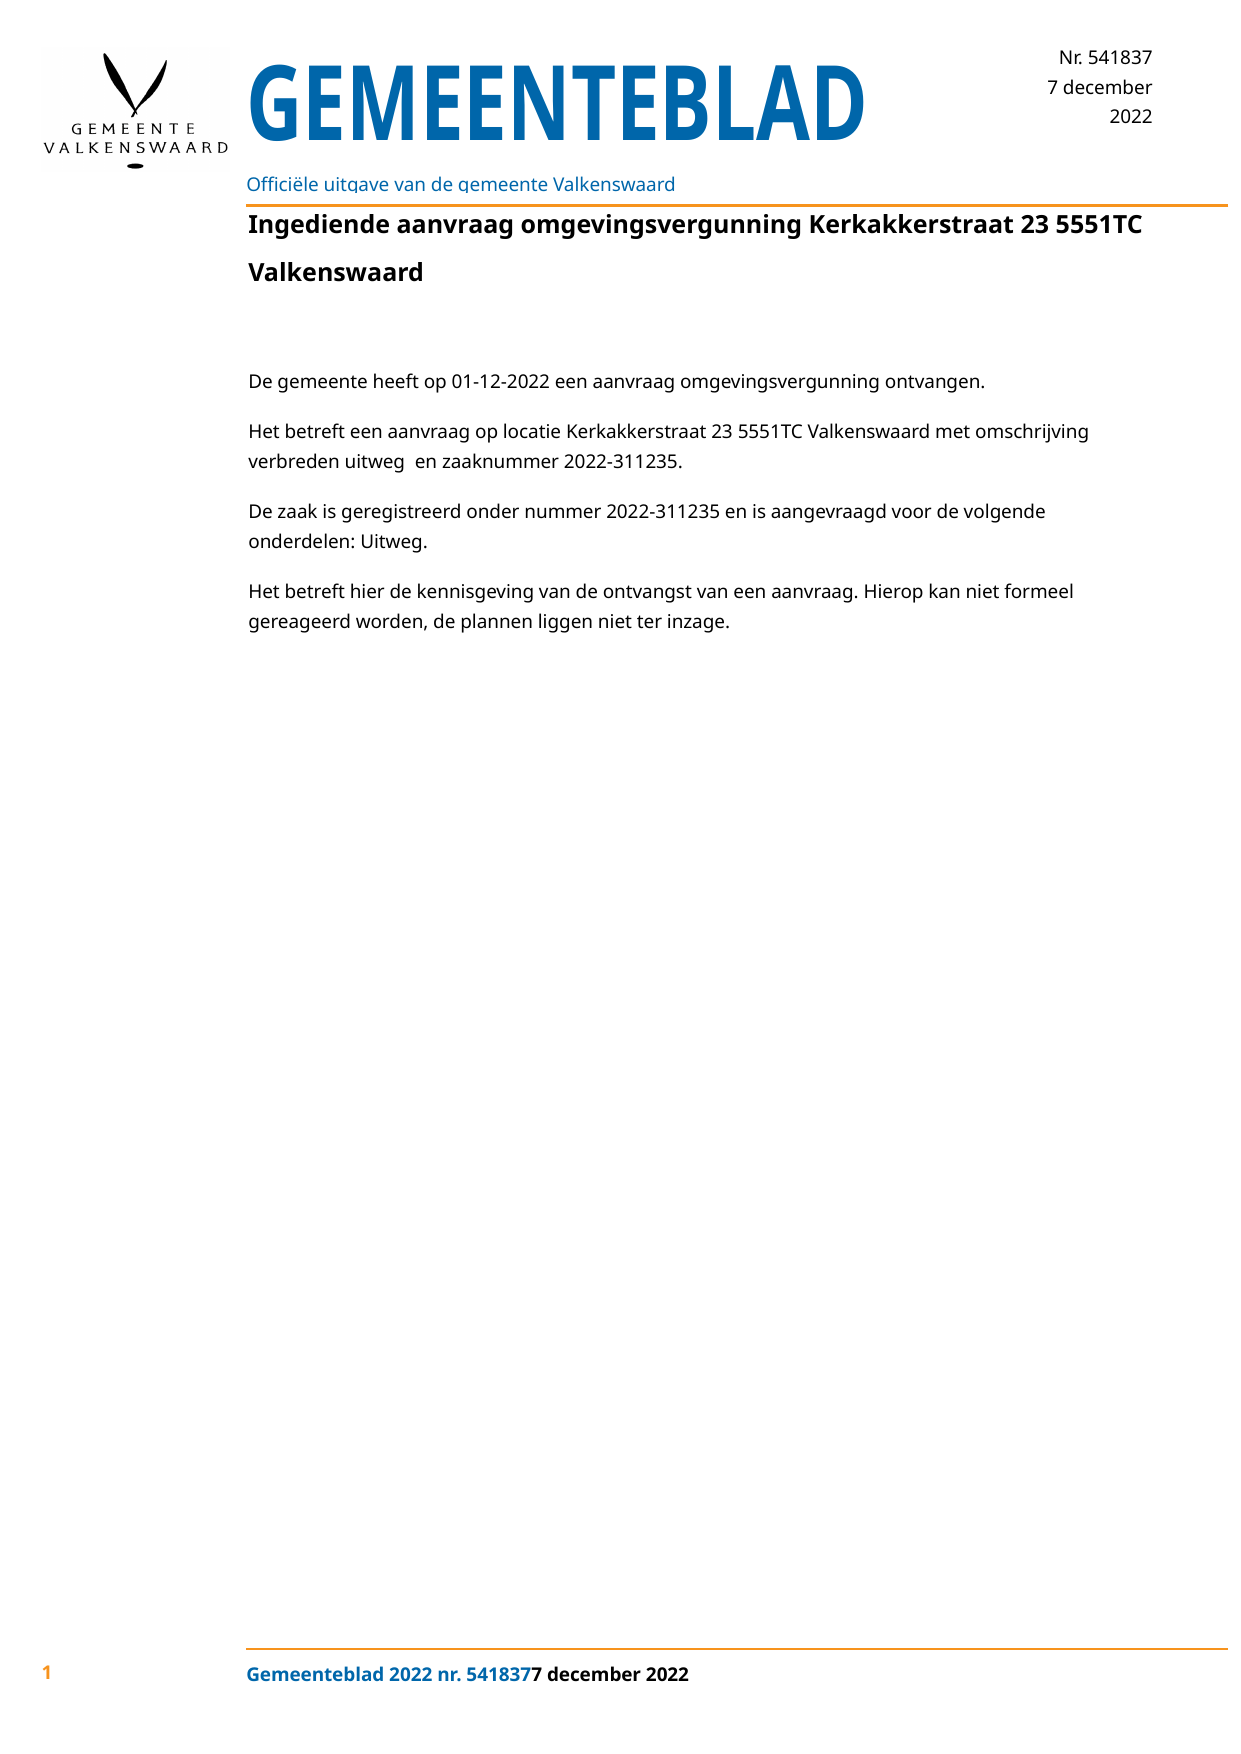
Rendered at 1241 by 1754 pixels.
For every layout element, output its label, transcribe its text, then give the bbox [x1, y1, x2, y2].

text Ingediende aanvraag omgevingsvergunning Kerkakkerstraat 23 5551TC Valkenswaard [248, 207, 1152, 288]
text Het betreft hier de kennisgeving van de ontvangst van een aanvraag. Hierop kan niet formeel gereageerd worden, de plannen liggen niet ter inzage. [248, 579, 1152, 634]
text De gemeente heeft op 01-12-2022 een aanvraag omgevingsvergunning ontvangen. [248, 368, 1152, 394]
text Het betreft een aanvraag op locatie Kerkakkerstraat 23 5551TC Valkenswaard met omschrijving verbreden uitweg en zaaknummer 2022-311235. [248, 419, 1152, 474]
picture [41, 47, 231, 172]
text De zaak is geregistreerd onder nummer 2022-311235 en is aangevraagd voor de volgende onderdelen: Uitweg. [248, 499, 1152, 554]
